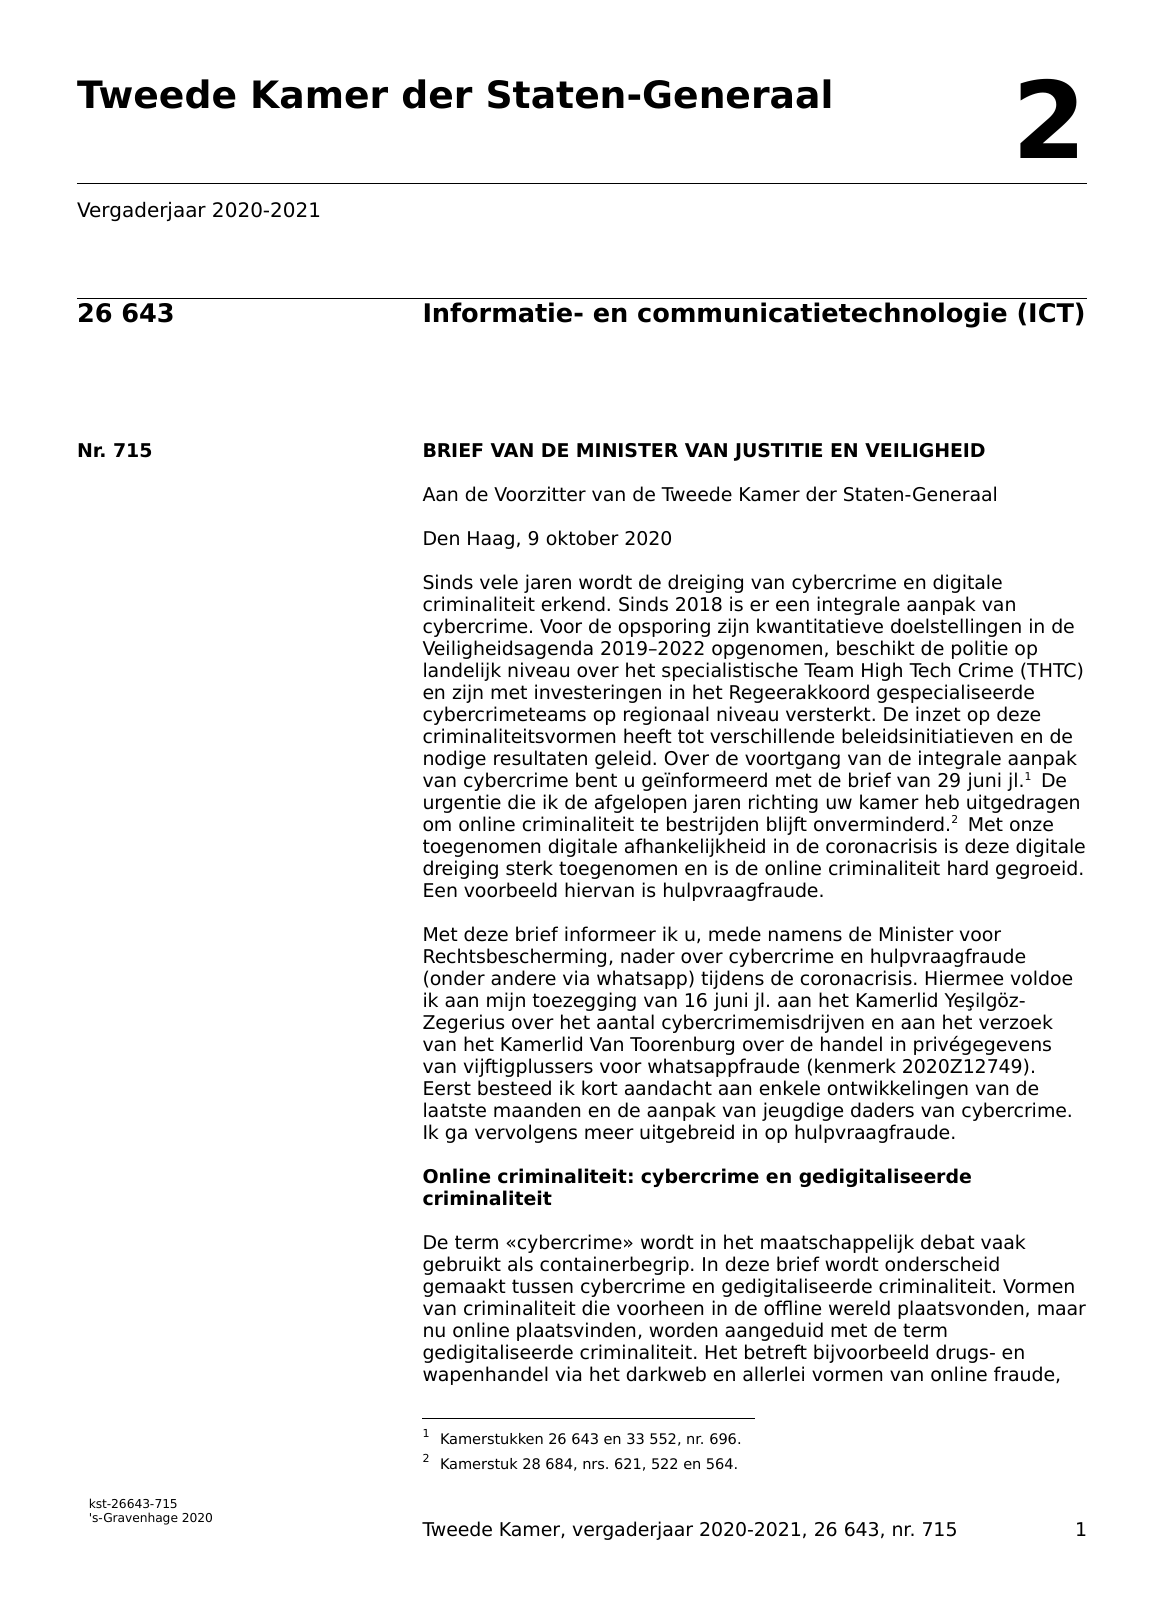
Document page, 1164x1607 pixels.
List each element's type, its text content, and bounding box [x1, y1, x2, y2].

subtitle Nr. 715 BRIEF VAN DE MINISTER VAN JUSTITIE EN VEILIGHEID [77, 440, 1087, 462]
text Sinds vele jaren wordt de dreiging van cybercrime en digitale criminaliteit erkend. Sinds 2018 is er een integrale aanpak van cybercrime. Voor de opsporing zijn kwantitatieve doelstellingen in de Veiligheidsagenda 2019–2022 opgenomen, beschikt de politie op landelijk niveau over het specialistische Team High Tech Crime (THTC) en zijn met investeringen in het Regeerakkoord gespecialiseerde cybercrimeteams op regionaal niveau versterkt. De inzet op deze criminaliteitsvormen heeft tot verschillende beleidsinitiatieven en de nodige resultaten geleid. Over de voortgang van de integrale aanpak van cybercrime bent u geïnformeerd met de brief van 29 juni jl. De urgentie die ik de afgelopen jaren richting uw kamer heb uitgedragen om online criminaliteit te bestrijden blijft onverminderd. Met onze toegenomen digitale afhankelijkheid in de coronacrisis is deze digitale dreiging sterk toegenomen en is de online criminaliteit hard gegroeid. Een voorbeeld hiervan is hulpvraagfraude. [422, 572, 1087, 902]
text De term «cybercrime» wordt in het maatschappelijk debat vaak gebruikt als containerbegrip. In deze brief wordt onderscheid gemaakt tussen cybercrime en gedigitaliseerde criminaliteit. Vormen van criminaliteit die voorheen in de offline wereld plaatsvonden, maar nu online plaatsvinden, worden aangeduid met de term gedigitaliseerde criminaliteit. Het betreft bijvoorbeeld drugs- en wapenhandel via het darkweb en allerlei vormen van online fraude, [422, 1232, 1087, 1386]
text Kamerstuk 28 684, nrs. 621, 522 en 564. [422, 1452, 1087, 1474]
subtitle 26 643 Informatie- en communicatietechnologie (ICT) [77, 299, 1087, 329]
table_header 2 [886, 59, 1087, 183]
table_header Tweede Kamer der Staten-Generaal [77, 59, 886, 183]
text Aan de Voorzitter van de Tweede Kamer der Staten-Generaal [422, 484, 1087, 506]
text Met deze brief informeer ik u, mede namens de Minister voor Rechtsbescherming, nader over cybercrime en hulpvraagfraude (onder andere via whatsapp) tijdens de coronacrisis. Hiermee voldoe ik aan mijn toezegging van 16 juni jl. aan het Kamerlid Yeşilgöz-Zegerius over het aantal cybercrimemisdrijven en aan het verzoek van het Kamerlid Van Toorenburg over de handel in privégegevens van vijftigplussers voor whatsappfraude (kenmerk 2020Z12749). Eerst besteed ik kort aandacht aan enkele ontwikkelingen van de laatste maanden en de aanpak van jeugdige daders van cybercrime. Ik ga vervolgens meer uitgebreid in op hulpvraagfraude. [422, 924, 1087, 1144]
text 's-Gravenhage 2020 [88, 1511, 323, 1525]
text Den Haag, 9 oktober 2020 [422, 528, 1087, 550]
text Kamerstukken 26 643 en 33 552, nr. 696. [422, 1427, 1087, 1449]
text kst-26643-715 [88, 1497, 323, 1511]
table_cell Vergaderjaar 2020-2021 [77, 184, 1087, 298]
subtitle Online criminaliteit: cybercrime en gedigitaliseerde criminaliteit [422, 1166, 1087, 1210]
